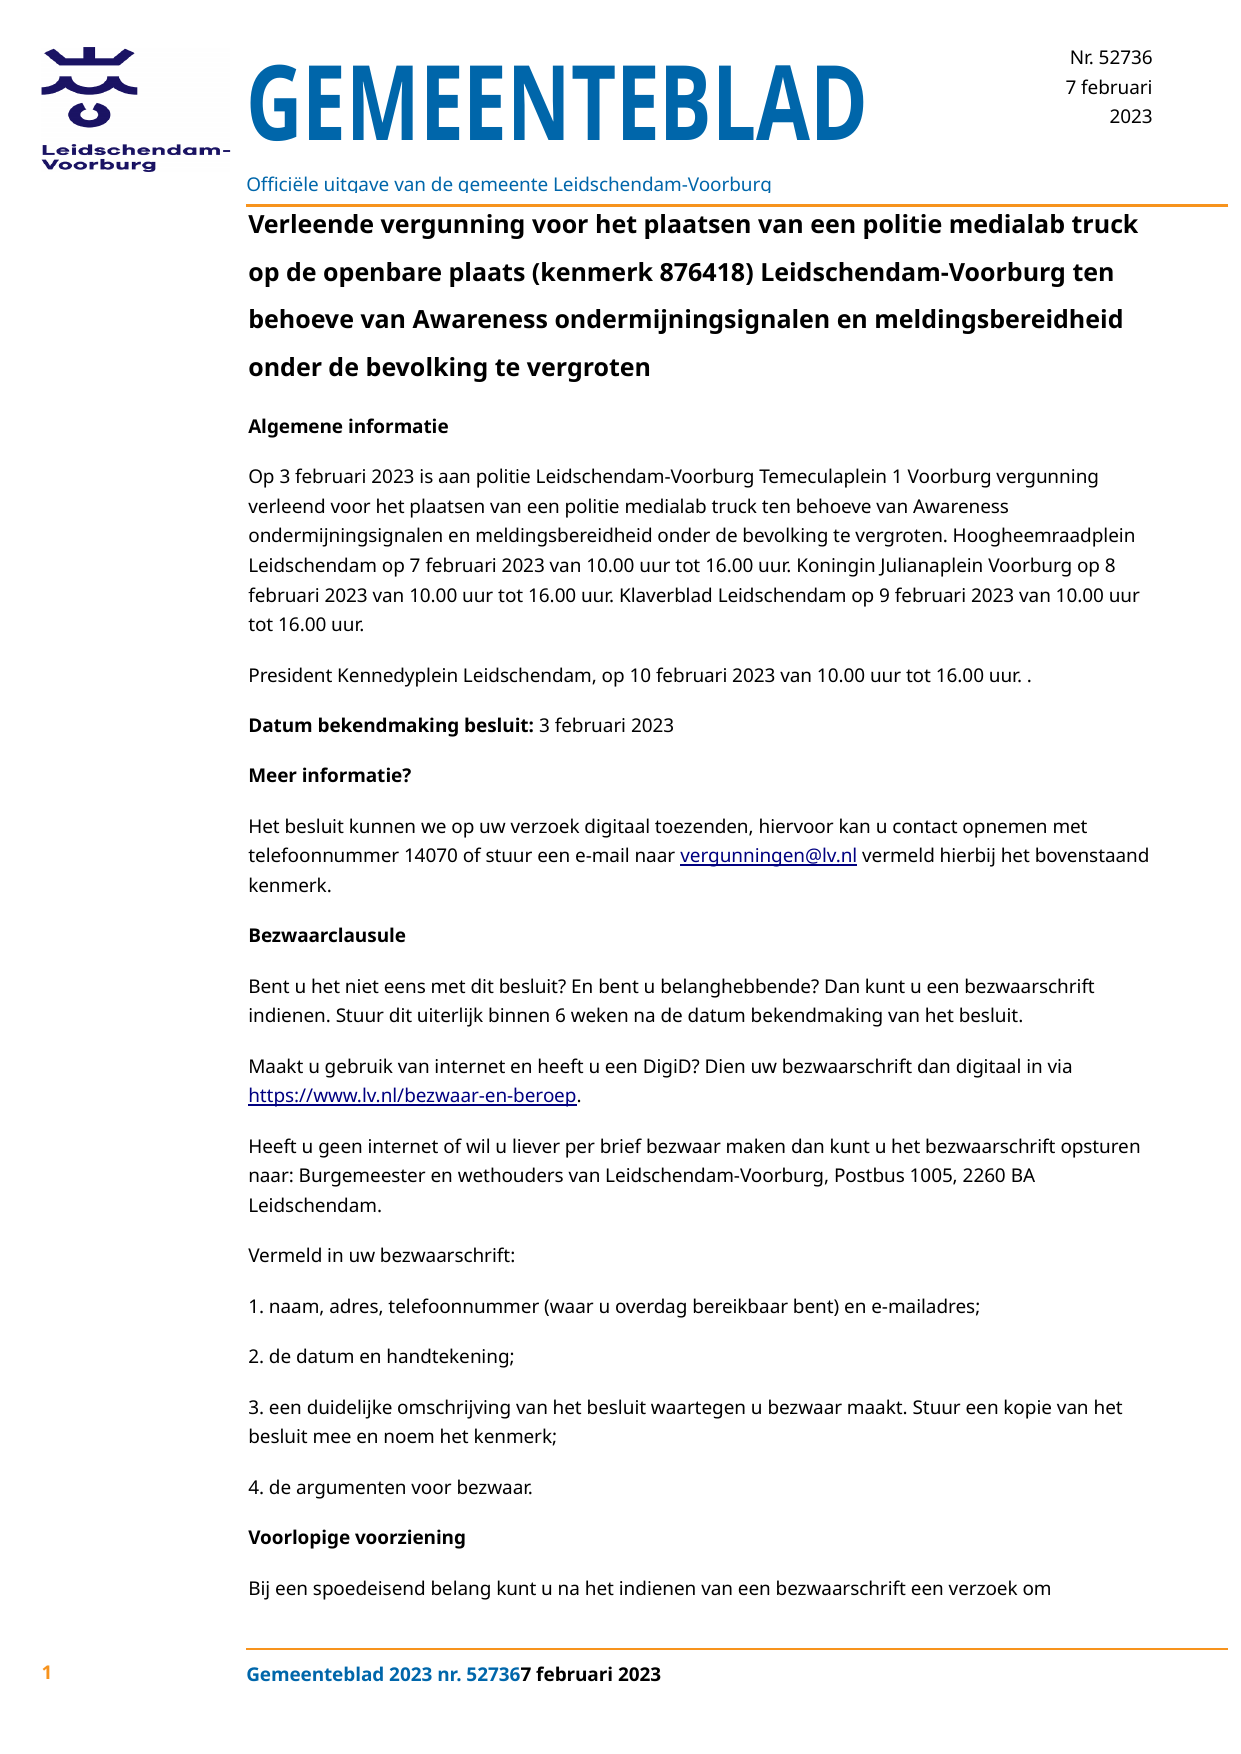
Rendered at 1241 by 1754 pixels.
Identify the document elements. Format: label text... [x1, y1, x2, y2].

text 3. een duidelijke omschrijving van het besluit waartegen u bezwaar maakt. Stuur een kopie van het besluit mee en noem het kenmerk; [248, 1394, 1152, 1449]
text Bij een spoedeisend belang kunt u na het indienen van een bezwaarschrift een verzoek om [248, 1575, 1152, 1601]
text Meer informatie? [248, 763, 1152, 788]
text Op 3 februari 2023 is aan politie Leidschendam-Voorburg Temeculaplein 1 Voorburg vergunning verleend voor het plaatsen van een politie medialab truck ten behoeve van Awareness ondermijningsignalen en meldingsbereidheid onder de bevolking te vergroten. Hoogheemraadplein Leidschendam op 7 februari 2023 van 10.00 uur tot 16.00 uur. Koningin Julianaplein Voorburg op 8 februari 2023 van 10.00 uur tot 16.00 uur. Klaverblad Leidschendam op 9 februari 2023 van 10.00 uur tot 16.00 uur. [248, 463, 1152, 637]
text Bezwaarclausule [248, 923, 1152, 948]
text Het besluit kunnen we op uw verzoek digitaal toezenden, hiervoor kan u contact opnemen met telefoonnummer 14070 of stuur een e-mail naar vergunningen@lv.nl vermeld hierbij het bovenstaand kenmerk. [248, 813, 1152, 898]
text Datum bekendmaking besluit: 3 februari 2023 [248, 712, 1152, 738]
text 1. naam, adres, telefoonnummer (waar u overdag bereikbaar bent) en e-mailadres; [248, 1293, 1152, 1319]
text Heeft u geen internet of wil u liever per brief bezwaar maken dan kunt u het bezwaarschrift opsturen naar: Burgemeester en wethouders van Leidschendam-Voorburg, Postbus 1005, 2260 BA Leidschendam. [248, 1133, 1152, 1218]
text 4. de argumenten voor bezwaar. [248, 1474, 1152, 1500]
text Vermeld in uw bezwaarschrift: [248, 1243, 1152, 1268]
text Bent u het niet eens met dit besluit? En bent u belanghebbende? Dan kunt u een bezwaarschrift indienen. Stuur dit uiterlijk binnen 6 weken na de datum bekendmaking van het besluit. [248, 973, 1152, 1028]
text Maakt u gebruik van internet en heeft u een DigiD? Dien uw bezwaarschrift dan digitaal in via https://www.lv.nl/bezwaar-en-beroep. [248, 1053, 1152, 1108]
text Verleende vergunning voor het plaatsen van een politie medialab truck op de openbare plaats (kenmerk 876418) Leidschendam-Voorburg ten behoeve van Awareness ondermijningsignalen en meldingsbereidheid onder de bevolking te vergroten [248, 207, 1152, 384]
text 2. de datum en handtekening; [248, 1343, 1152, 1369]
text President Kennedyplein Leidschendam, op 10 februari 2023 van 10.00 uur tot 16.00 uur. . [248, 662, 1152, 688]
text Voorlopige voorziening [248, 1524, 1152, 1550]
picture [41, 47, 231, 172]
text Algemene informatie [248, 413, 1152, 439]
